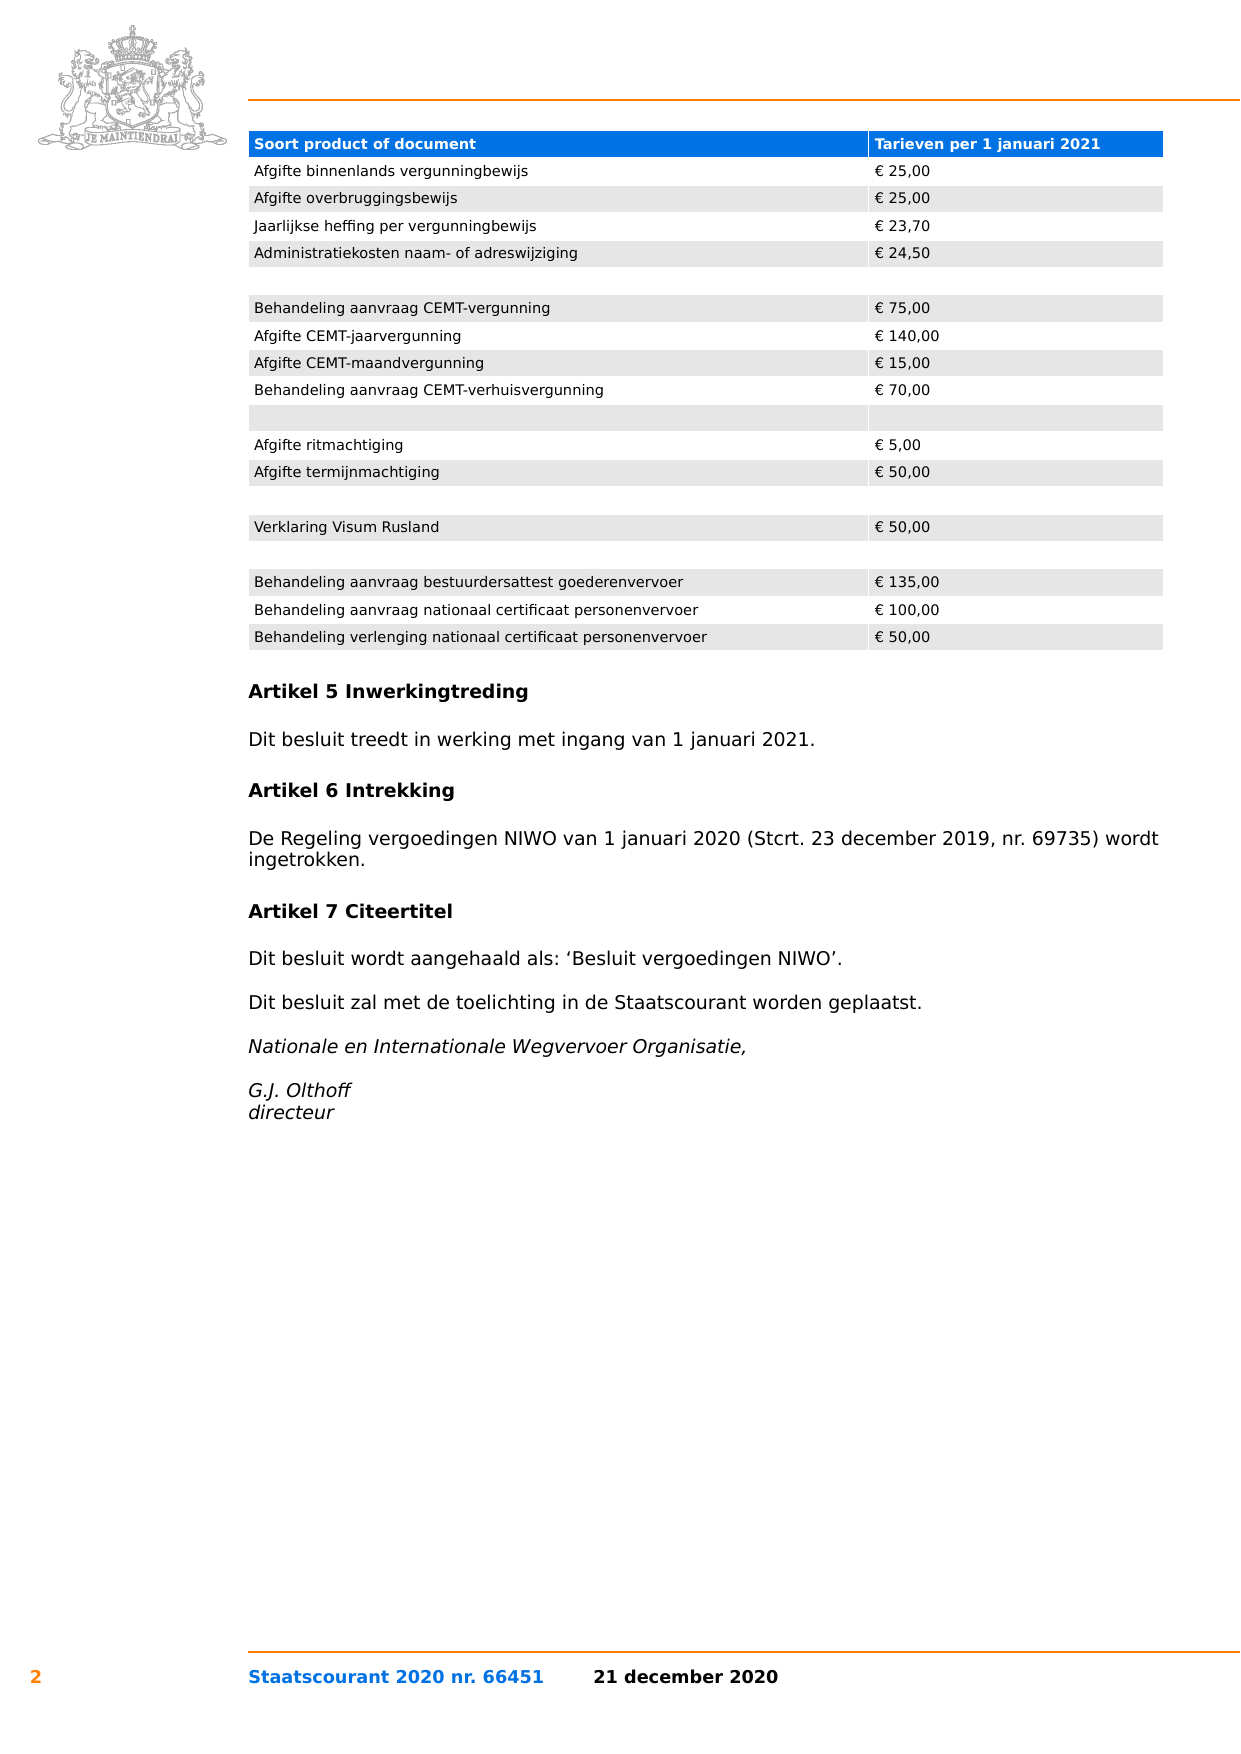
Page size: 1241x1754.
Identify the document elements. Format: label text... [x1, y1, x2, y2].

table_cell Afgifte CEMT-maandvergunning [249, 350, 868, 376]
table_header Tarieven per 1 januari 2021 [869, 131, 1163, 157]
table_cell Administratiekosten naam- of adreswijziging [249, 241, 868, 267]
table_cell € 23,70 [869, 213, 1163, 239]
table_cell € 50,00 [869, 624, 1163, 650]
text De Regeling vergoedingen NIWO van 1 januari 2020 (Stcrt. 23 december 2019, nr. 69735) wordt ingetrokken. [248, 827, 1163, 871]
table_cell € 100,00 [869, 597, 1163, 623]
table_cell Afgifte overbruggingsbewijs [249, 186, 868, 212]
table_cell Afgifte ritmachtiging [249, 432, 868, 459]
text Nationale en Internationale Wegvervoer Organisatie, G.J. Olthoff directeur [248, 1036, 1163, 1124]
table_cell € 5,00 [869, 432, 1163, 459]
table_cell Afgifte binnenlands vergunningbewijs [249, 158, 868, 185]
table_cell € 70,00 [869, 378, 1163, 404]
table_cell Verklaring Visum Rusland [249, 515, 868, 541]
table_cell [869, 487, 1163, 513]
subtitle Artikel 6 Intrekking [248, 780, 1163, 802]
table_cell € 15,00 [869, 350, 1163, 376]
table_cell [249, 542, 868, 568]
text Dit besluit wordt aangehaald als: ‘Besluit vergoedingen NIWO’. [248, 948, 1163, 970]
table_cell [249, 268, 868, 294]
table_cell Behandeling aanvraag bestuurdersattest goederenvervoer [249, 569, 868, 596]
table_cell Behandeling aanvraag nationaal certificaat personenvervoer [249, 597, 868, 623]
table_cell € 24,50 [869, 241, 1163, 267]
table_cell € 50,00 [869, 515, 1163, 541]
table_cell Behandeling verlenging nationaal certificaat personenvervoer [249, 624, 868, 650]
table_cell € 75,00 [869, 295, 1163, 322]
text Dit besluit zal met de toelichting in de Staatscourant worden geplaatst. [248, 992, 1163, 1014]
table_cell € 50,00 [869, 460, 1163, 486]
table_cell [869, 268, 1163, 294]
table_cell [249, 487, 868, 513]
table_cell Afgifte CEMT-jaarvergunning [249, 323, 868, 349]
table_cell Behandeling aanvraag CEMT-verhuisvergunning [249, 378, 868, 404]
subtitle Artikel 7 Citeertitel [248, 901, 1163, 923]
text Dit besluit treedt in werking met ingang van 1 januari 2021. [248, 728, 1163, 750]
table_cell € 135,00 [869, 569, 1163, 596]
table_cell [869, 405, 1163, 431]
table_header Soort product of document [249, 131, 868, 157]
table_cell [249, 405, 868, 431]
table_cell Jaarlijkse heffing per vergunningbewijs [249, 213, 868, 239]
table_cell € 25,00 [869, 186, 1163, 212]
table_cell [869, 542, 1163, 568]
table_cell € 25,00 [869, 158, 1163, 185]
table_cell € 140,00 [869, 323, 1163, 349]
picture [38, 25, 227, 150]
table_cell Afgifte termijnmachtiging [249, 460, 868, 486]
table_cell Behandeling aanvraag CEMT-vergunning [249, 295, 868, 322]
subtitle Artikel 5 Inwerkingtreding [248, 681, 1163, 703]
